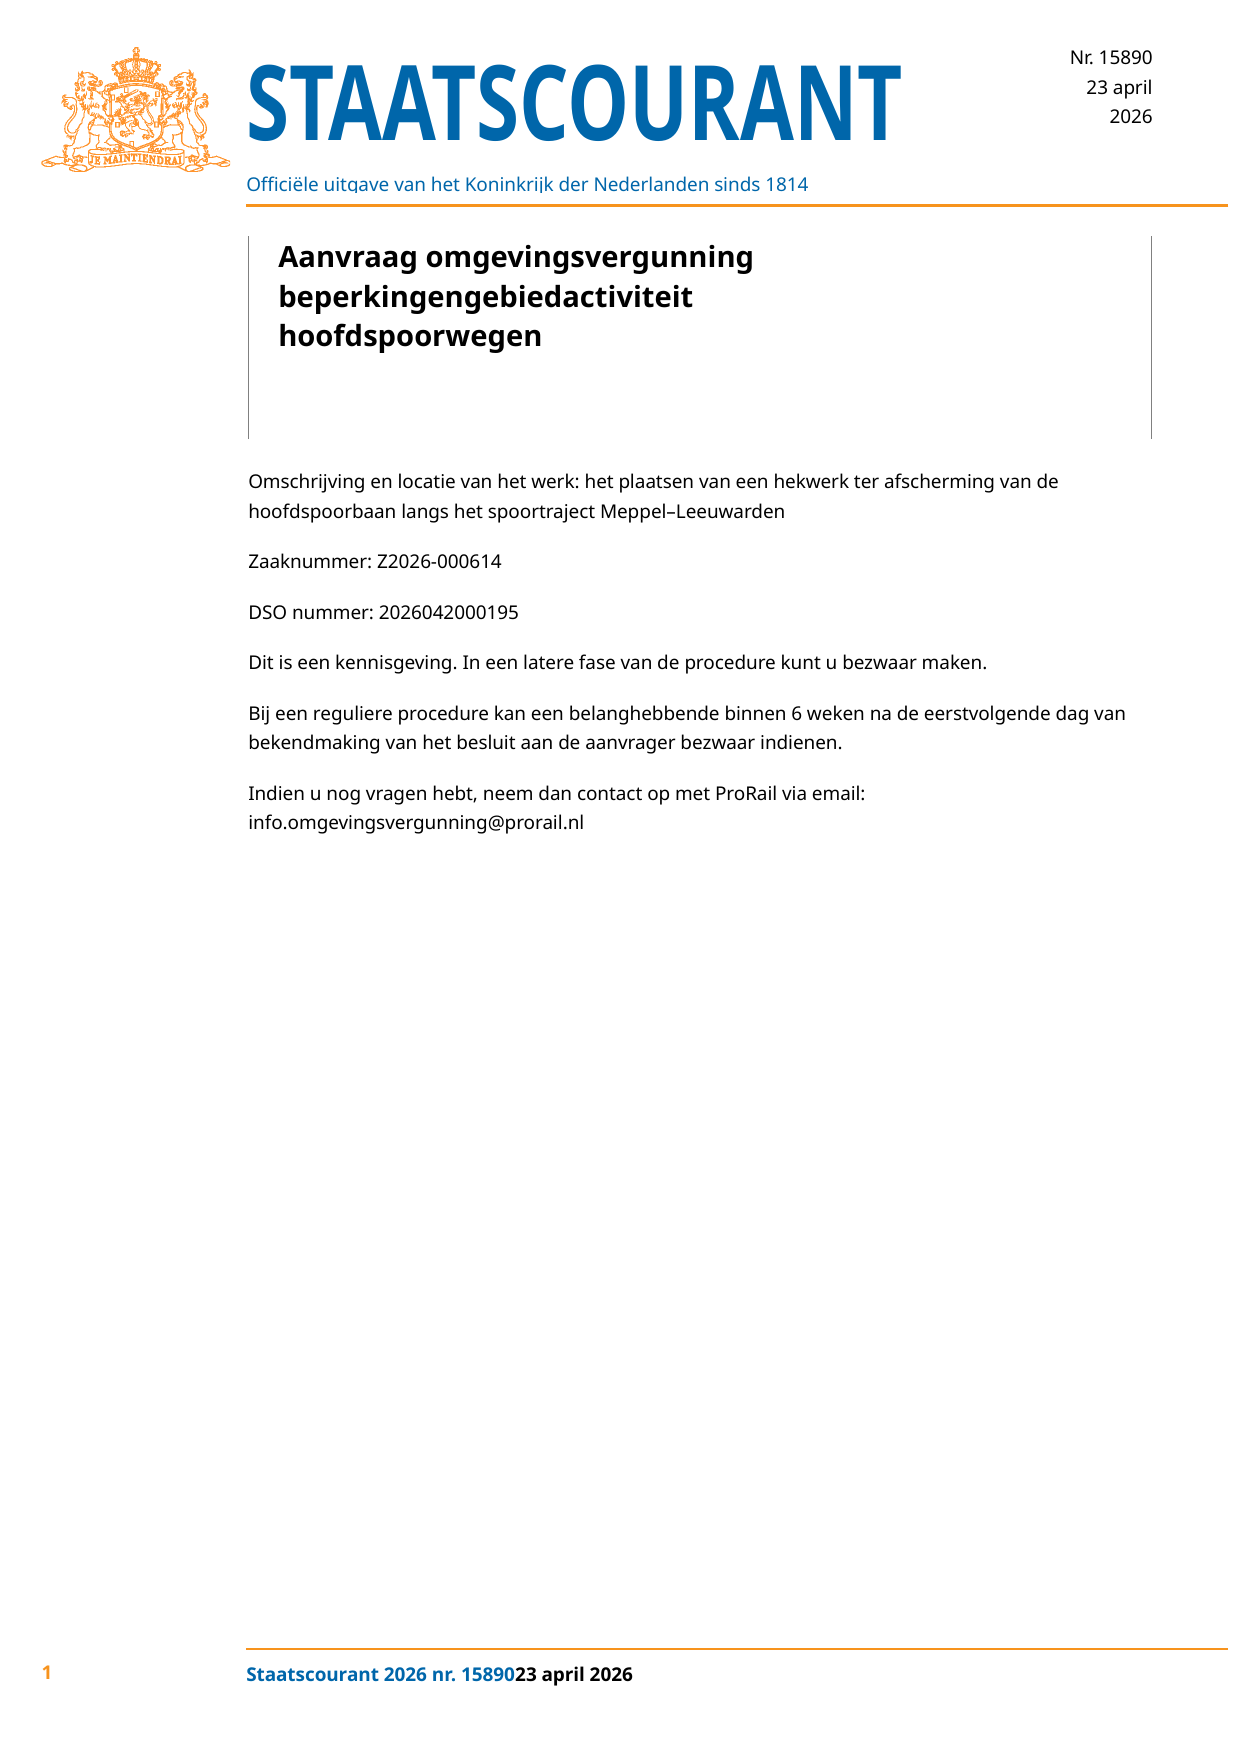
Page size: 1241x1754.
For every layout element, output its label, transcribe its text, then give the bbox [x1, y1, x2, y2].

text Zaaknummer: Z2026-000614 [248, 549, 1152, 574]
text Omschrijving en locatie van het werk: het plaatsen van een hekwerk ter afscherming van de hoofdspoorbaan langs het spoortraject Meppel–Leeuwarden [248, 469, 1152, 524]
picture [41, 47, 231, 172]
table_header Aanvraag omgevingsvergunning beperkingengebiedactiviteit hoofdspoorwegen [249, 236, 850, 439]
text Bij een reguliere procedure kan een belanghebbende binnen 6 weken na de eerstvolgende dag van bekendmaking van het besluit aan de aanvrager bezwaar indienen. [248, 700, 1152, 755]
table_header [1090, 236, 1151, 413]
table_header [850, 414, 1151, 439]
text Dit is een kennisgeving. In een latere fase van de procedure kunt u bezwaar maken. [248, 649, 1152, 675]
text Indien u nog vragen hebt, neem dan contact op met ProRail via email: info.omgevingsvergunning@prorail.nl [248, 780, 1152, 835]
text DSO nummer: 2026042000195 [248, 599, 1152, 625]
table_header [850, 236, 912, 413]
picture [912, 236, 1090, 414]
